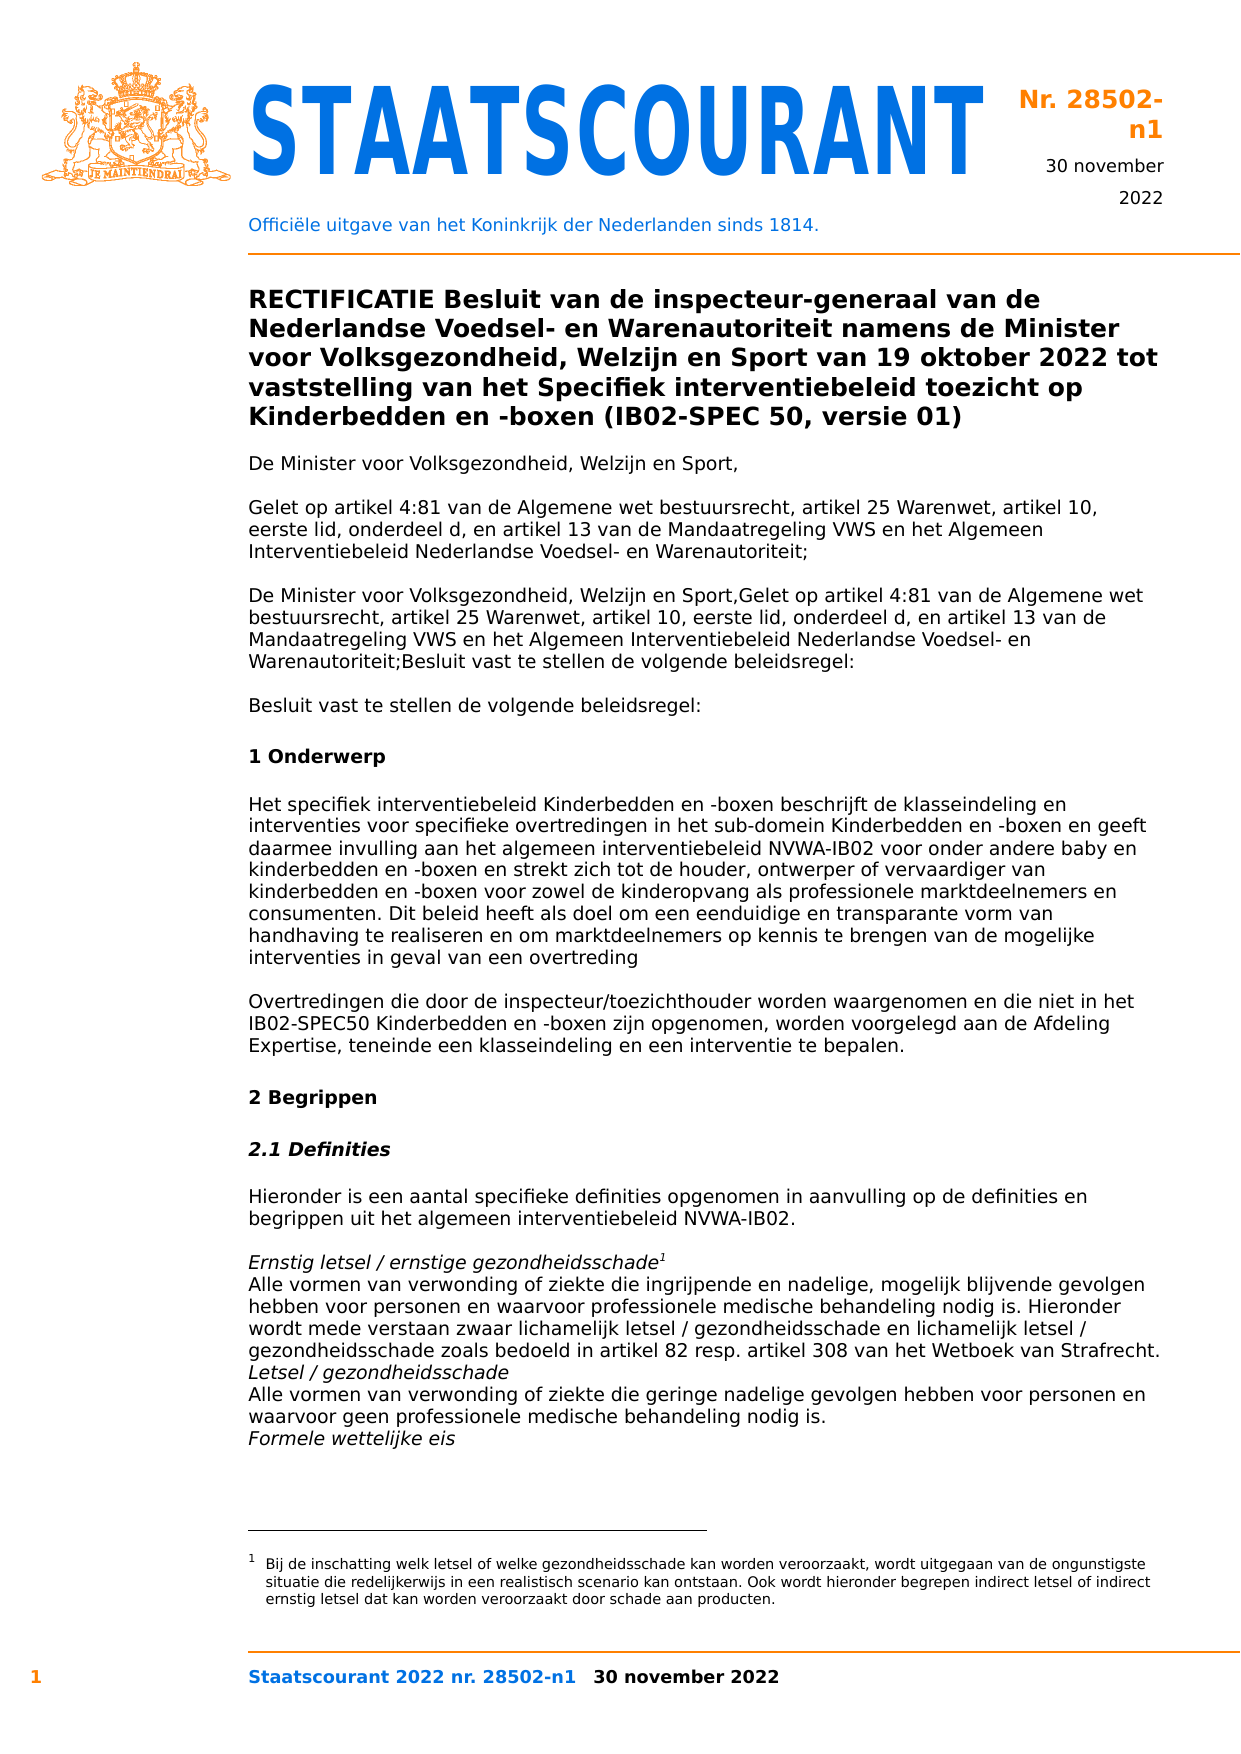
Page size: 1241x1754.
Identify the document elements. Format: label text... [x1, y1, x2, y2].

table_header STAATSCOURANT [248, 62, 998, 215]
text De Minister voor Volksgezondheid, Welzijn en Sport, [248, 453, 1163, 475]
subtitle 1 Onderwerp [248, 746, 1163, 768]
text Ernstig letsel / ernstige gezondheidsschade [248, 1252, 1163, 1274]
text Hieronder is een aantal specifieke definities opgenomen in aanvulling op de definities en begrippen uit het algemeen interventiebeleid NVWA-IB02. [248, 1186, 1163, 1230]
table_cell Officiële uitgave van het Koninkrijk der Nederlanden sinds 1814. [248, 215, 1240, 253]
table_cell 30 november [998, 150, 1240, 182]
text Besluit vast te stellen de volgende beleidsregel: [248, 694, 1163, 716]
subtitle 2.1 Definities [248, 1139, 1163, 1161]
text De Minister voor Volksgezondheid, Welzijn en Sport,Gelet op artikel 4:81 van de Algemene wet bestuursrecht, artikel 25 Warenwet, artikel 10, eerste lid, onderdeel d, en artikel 13 van de Mandaatregeling VWS en het Algemeen Interventiebeleid Nederlandse Voedsel- en Warenautoriteit;Besluit vast te stellen de volgende beleidsregel: [248, 585, 1163, 673]
text Overtredingen die door de inspecteur/toezichthouder worden waargenomen en die niet in het IB02-SPEC50 Kinderbedden en -boxen zijn opgenomen, worden voorgelegd aan de Afdeling Expertise, teneinde een klasseindeling en een interventie te bepalen. [248, 991, 1163, 1057]
subtitle RECTIFICATIE Besluit van de inspecteur-generaal van de Nederlandse Voedsel- en Warenautoriteit namens de Minister voor Volksgezondheid, Welzijn en Sport van 19 oktober 2022 tot vaststelling van het Specifiek interventiebeleid toezicht op Kinderbedden en -boxen (IB02-SPEC 50, versie 01) [248, 285, 1163, 431]
table_cell 2022 [998, 183, 1240, 215]
text Bij de inschatting welk letsel of welke gezondheidsschade kan worden veroorzaakt, wordt uitgegaan van de ongunstigste situatie die redelijkerwijs in een realistisch scenario kan ontstaan. Ook wordt hieronder begrepen indirect letsel of indirect ernstig letsel dat kan worden veroorzaakt door schade aan producten. [248, 1552, 1163, 1608]
table_header [25, 62, 248, 253]
text Formele wettelijke eis [248, 1428, 1163, 1450]
picture [41, 62, 231, 186]
text Letsel / gezondheidsschade [248, 1362, 1163, 1384]
text Het specifiek interventiebeleid Kinderbedden en -boxen beschrijft de klasseindeling en interventies voor specifieke overtredingen in het sub-domein Kinderbedden en -boxen en geeft daarmee invulling aan het algemeen interventiebeleid NVWA-IB02 voor onder andere baby en kinderbedden en -boxen en strekt zich tot de houder, ontwerper of vervaardiger van kinderbedden en -boxen voor zowel de kinderopvang als professionele marktdeelnemers en consumenten. Dit beleid heeft als doel om een eenduidige en transparante vorm van handhaving te realiseren en om marktdeelnemers op kennis te brengen van de mogelijke interventies in geval van een overtreding [248, 793, 1163, 969]
text Alle vormen van verwonding of ziekte die ingrijpende en nadelige, mogelijk blijvende gevolgen hebben voor personen en waarvoor professionele medische behandeling nodig is. Hieronder wordt mede verstaan zwaar lichamelijk letsel / gezondheidsschade en lichamelijk letsel / gezondheidsschade zoals bedoeld in artikel 82 resp. artikel 308 van het Wetboek van Strafrecht. [248, 1274, 1163, 1362]
subtitle 2 Begrippen [248, 1087, 1163, 1109]
text Alle vormen van verwonding of ziekte die geringe nadelige gevolgen hebben voor personen en waarvoor geen professionele medische behandeling nodig is. [248, 1384, 1163, 1428]
table_header Nr. 28502-n1 [998, 62, 1240, 150]
text Gelet op artikel 4:81 van de Algemene wet bestuursrecht, artikel 25 Warenwet, artikel 10, eerste lid, onderdeel d, en artikel 13 van de Mandaatregeling VWS en het Algemeen Interventiebeleid Nederlandse Voedsel- en Warenautoriteit; [248, 497, 1163, 563]
